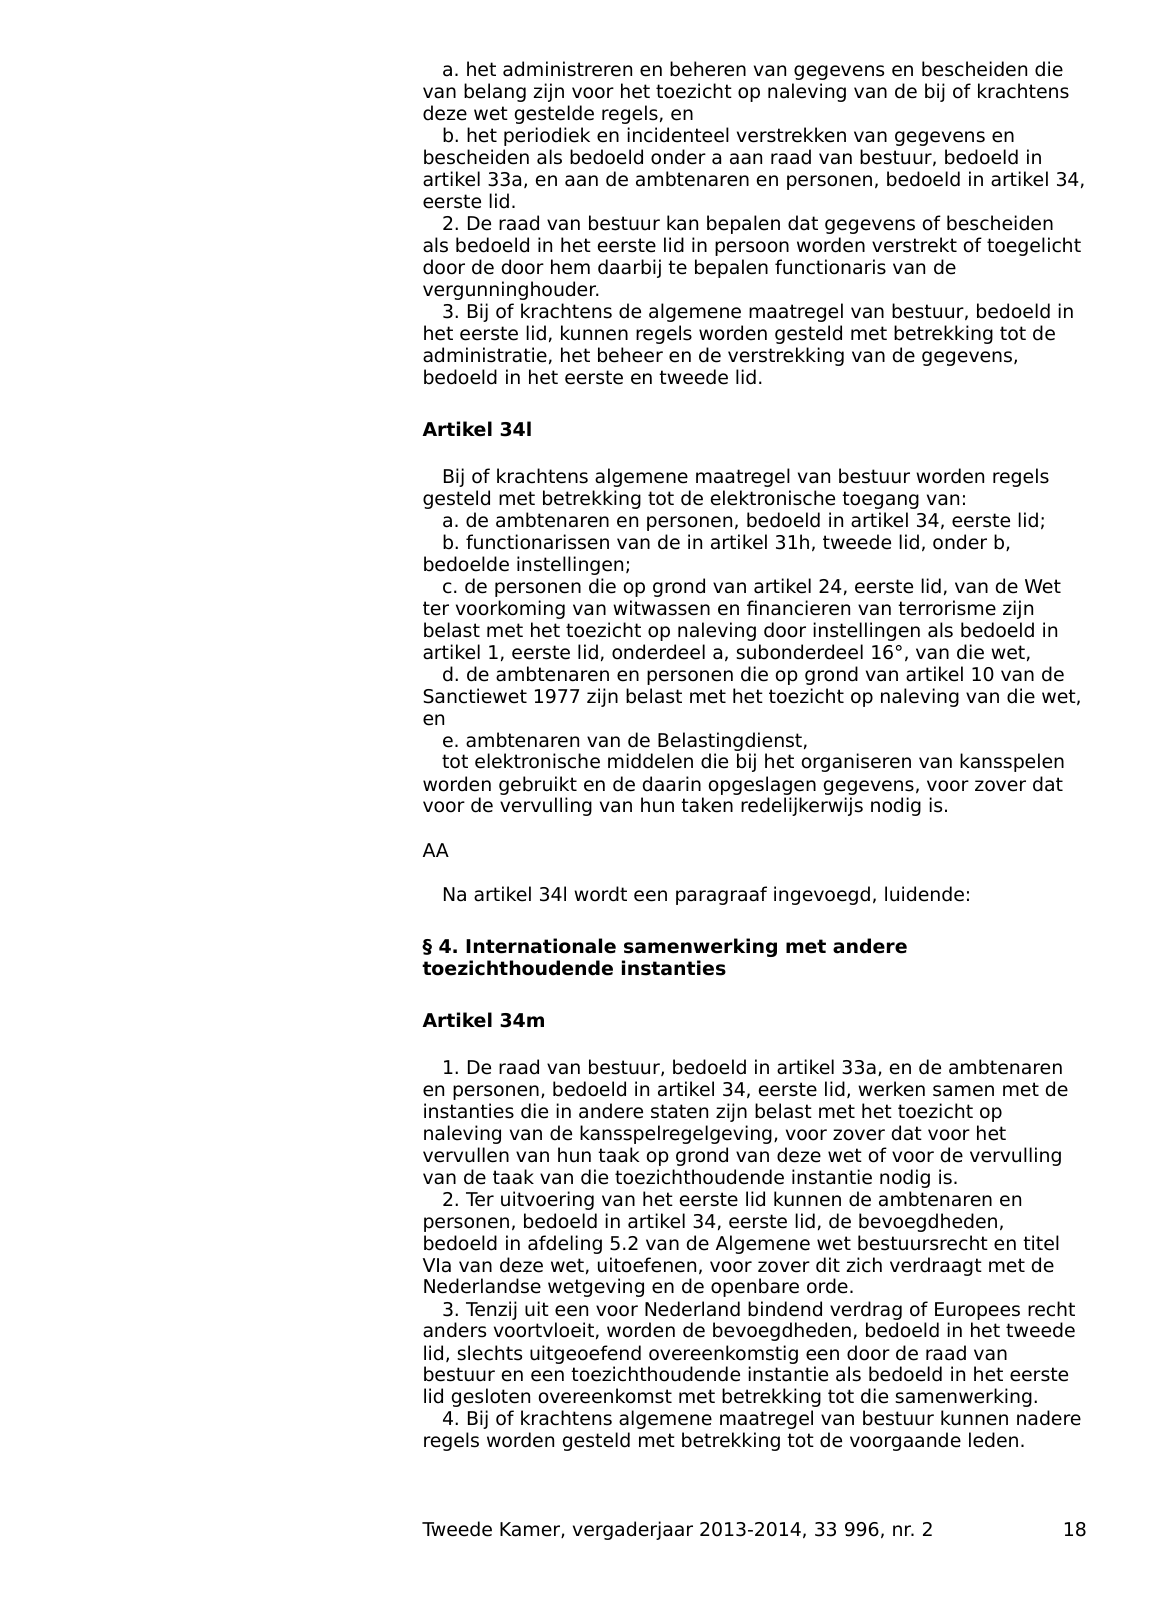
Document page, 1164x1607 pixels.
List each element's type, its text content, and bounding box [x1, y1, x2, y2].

text Na artikel 34l wordt een paragraaf ingevoegd, luidende: [422, 884, 1087, 906]
text tot elektronische middelen die bij het organiseren van kansspelen worden gebruikt en de daarin opgeslagen gegevens, voor zover dat voor de vervulling van hun taken redelijkerwijs nodig is. [422, 751, 1087, 817]
text 4. Bij of krachtens algemene maatregel van bestuur kunnen nadere regels worden gesteld met betrekking tot de voorgaande leden. [422, 1408, 1087, 1452]
text 3. Tenzij uit een voor Nederland bindend verdrag of Europees recht anders voortvloeit, worden de bevoegdheden, bedoeld in het tweede lid, slechts uitgeoefend overeenkomstig een door de raad van bestuur en een toezichthoudende instantie als bedoeld in het eerste lid gesloten overeenkomst met betrekking tot die samenwerking. [422, 1298, 1087, 1408]
text 2. Ter uitvoering van het eerste lid kunnen de ambtenaren en personen, bedoeld in artikel 34, eerste lid, de bevoegdheden, bedoeld in afdeling 5.2 van de Algemene wet bestuursrecht en titel VIa van deze wet, uitoefenen, voor zover dit zich verdraagt met de Nederlandse wetgeving en de openbare orde. [422, 1188, 1087, 1298]
text d. de ambtenaren en personen die op grond van artikel 10 van de Sanctiewet 1977 zijn belast met het toezicht op naleving van die wet, en [422, 663, 1087, 729]
text a. de ambtenaren en personen, bedoeld in artikel 34, eerste lid; [422, 510, 1087, 532]
text 3. Bij of krachtens de algemene maatregel van bestuur, bedoeld in het eerste lid, kunnen regels worden gesteld met betrekking tot de administratie, het beheer en de verstrekking van de gegevens, bedoeld in het eerste en tweede lid. [422, 301, 1087, 389]
text b. functionarissen van de in artikel 31h, tweede lid, onder b, bedoelde instellingen; [422, 532, 1087, 576]
text AA [422, 839, 1087, 862]
text c. de personen die op grond van artikel 24, eerste lid, van de Wet ter voorkoming van witwassen en financieren van terrorisme zijn belast met het toezicht op naleving door instellingen als bedoeld in artikel 1, eerste lid, onderdeel a, subonderdeel 16°, van die wet, [422, 576, 1087, 663]
text e. ambtenaren van de Belastingdienst, [422, 729, 1087, 751]
text b. het periodiek en incidenteel verstrekken van gegevens en bescheiden als bedoeld onder a aan raad van bestuur, bedoeld in artikel 33a, en aan de ambtenaren en personen, bedoeld in artikel 34, eerste lid. [422, 125, 1087, 213]
subtitle Artikel 34m [422, 1010, 1087, 1032]
subtitle Artikel 34l [422, 419, 1087, 441]
text 1. De raad van bestuur, bedoeld in artikel 33a, en de ambtenaren en personen, bedoeld in artikel 34, eerste lid, werken samen met de instanties die in andere staten zijn belast met het toezicht op naleving van de kansspelregelgeving, voor zover dat voor het vervullen van hun taak op grond van deze wet of voor de vervulling van de taak van die toezichthoudende instantie nodig is. [422, 1057, 1087, 1188]
text a. het administreren en beheren van gegevens en bescheiden die van belang zijn voor het toezicht op naleving van de bij of krachtens deze wet gestelde regels, en [422, 59, 1087, 125]
subtitle § 4. Internationale samenwerking met andere toezichthoudende instanties [422, 936, 1087, 980]
text Bij of krachtens algemene maatregel van bestuur worden regels gesteld met betrekking tot de elektronische toegang van: [422, 466, 1087, 510]
text 2. De raad van bestuur kan bepalen dat gegevens of bescheiden als bedoeld in het eerste lid in persoon worden verstrekt of toegelicht door de door hem daarbij te bepalen functionaris van de vergunninghouder. [422, 213, 1087, 301]
